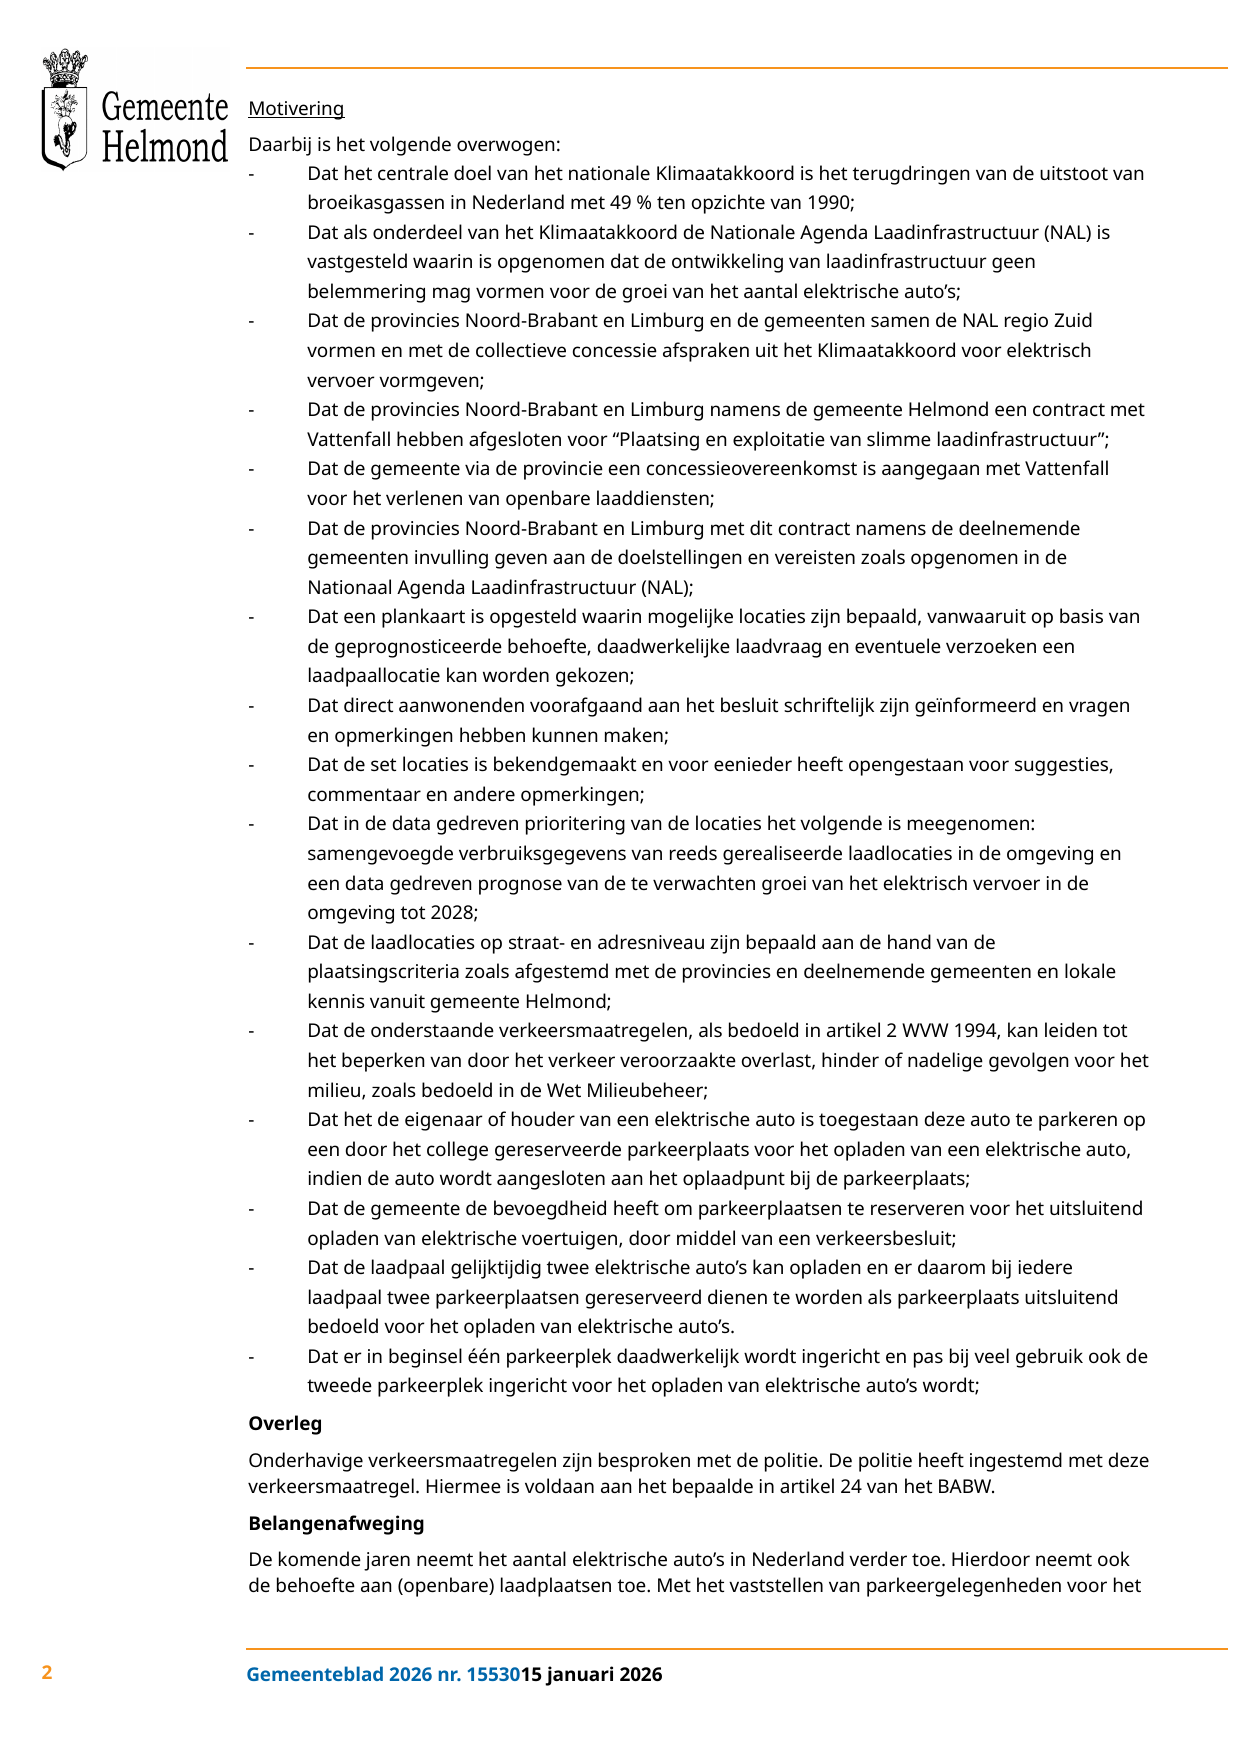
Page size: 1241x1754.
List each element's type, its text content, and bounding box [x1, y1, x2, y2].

list Dat direct aanwonenden voorafgaand aan het besluit schriftelijk zijn geïnformeerd en vragen en opmerkingen hebben kunnen maken; [248, 692, 1152, 748]
text Daarbij is het volgende overwogen: [248, 131, 1152, 157]
list Dat het de eigenaar of houder van een elektrische auto is toegestaan deze auto te parkeren op een door het college gereserveerde parkeerplaats voor het opladen van een elektrische auto, indien de auto wordt aangesloten aan het oplaadpunt bij de parkeerplaats; [248, 1106, 1152, 1191]
list Dat de provincies Noord-Brabant en Limburg en de gemeenten samen de NAL regio Zuid vormen en met de collectieve concessie afspraken uit het Klimaatakkoord voor elektrisch vervoer vormgeven; [248, 308, 1152, 393]
list Dat de gemeente via de provincie een concessieovereenkomst is aangegaan met Vattenfall voor het verlenen van openbare laaddiensten; [248, 456, 1152, 511]
list Dat een plankaart is opgesteld waarin mogelijke locaties zijn bepaald, vanwaaruit op basis van de geprognosticeerde behoefte, daadwerkelijke laadvraag en eventuele verzoeken een laadpaallocatie kan worden gekozen; [248, 603, 1152, 688]
list Dat de laadpaal gelijktijdig twee elektrische auto’s kan opladen en er daarom bij iedere laadpaal twee parkeerplaatsen gereserveerd dienen te worden als parkeerplaats uitsluitend bedoeld voor het opladen van elektrische auto’s. [248, 1254, 1152, 1339]
list Dat de laadlocaties op straat- en adresniveau zijn bepaald aan de hand van de plaatsingscriteria zoals afgestemd met de provincies en deelnemende gemeenten en lokale kennis vanuit gemeente Helmond; [248, 929, 1152, 1014]
list Dat het centrale doel van het nationale Klimaatakkoord is het terugdringen van de uitstoot van broeikasgassen in Nederland met 49 % ten opzichte van 1990; [248, 160, 1152, 215]
text Motivering [248, 95, 1152, 121]
list Dat als onderdeel van het Klimaatakkoord de Nationale Agenda Laadinfrastructuur (NAL) is vastgesteld waarin is opgenomen dat de ontwikkeling van laadinfrastructuur geen belemmering mag vormen voor de groei van het aantal elektrische auto’s; [248, 219, 1152, 304]
text Onderhavige verkeersmaatregelen zijn besproken met de politie. De politie heeft ingestemd met deze verkeersmaatregel. Hiermee is voldaan aan het bepaalde in artikel 24 van het BABW. [248, 1447, 1152, 1499]
picture [41, 47, 231, 172]
list Dat de provincies Noord-Brabant en Limburg met dit contract namens de deelnemende gemeenten invulling geven aan de doelstellingen en vereisten zoals opgenomen in de Nationaal Agenda Laadinfrastructuur (NAL); [248, 515, 1152, 600]
list Dat in de data gedreven prioritering van de locaties het volgende is meegenomen: samengevoegde verbruiksgegevens van reeds gerealiseerde laadlocaties in de omgeving en een data gedreven prognose van de te verwachten groei van het elektrisch vervoer in de omgeving tot 2028; [248, 811, 1152, 925]
text Overleg [248, 1411, 1152, 1436]
list Dat de provincies Noord-Brabant en Limburg namens de gemeente Helmond een contract met Vattenfall hebben afgesloten voor “Plaatsing en exploitatie van slimme laadinfrastructuur”; [248, 396, 1152, 452]
list Dat de gemeente de bevoegdheid heeft om parkeerplaatsen te reserveren voor het uitsluitend opladen van elektrische voertuigen, door middel van een verkeersbesluit; [248, 1195, 1152, 1251]
text De komende jaren neemt het aantal elektrische auto’s in Nederland verder toe. Hierdoor neemt ook de behoefte aan (openbare) laadplaatsen toe. Met het vaststellen van parkeergelegenheden voor het [248, 1546, 1152, 1598]
list Dat de set locaties is bekendgemaakt en voor eenieder heeft opengestaan voor suggesties, commentaar en andere opmerkingen; [248, 751, 1152, 807]
list Dat de onderstaande verkeersmaatregelen, als bedoeld in artikel 2 WVW 1994, kan leiden tot het beperken van door het verkeer veroorzaakte overlast, hinder of nadelige gevolgen voor het milieu, zoals bedoeld in de Wet Milieubeheer; [248, 1018, 1152, 1103]
list Dat er in beginsel één parkeerplek daadwerkelijk wordt ingericht en pas bij veel gebruik ook de tweede parkeerplek ingericht voor het opladen van elektrische auto’s wordt; [248, 1343, 1152, 1398]
text Belangenafweging [248, 1510, 1152, 1535]
